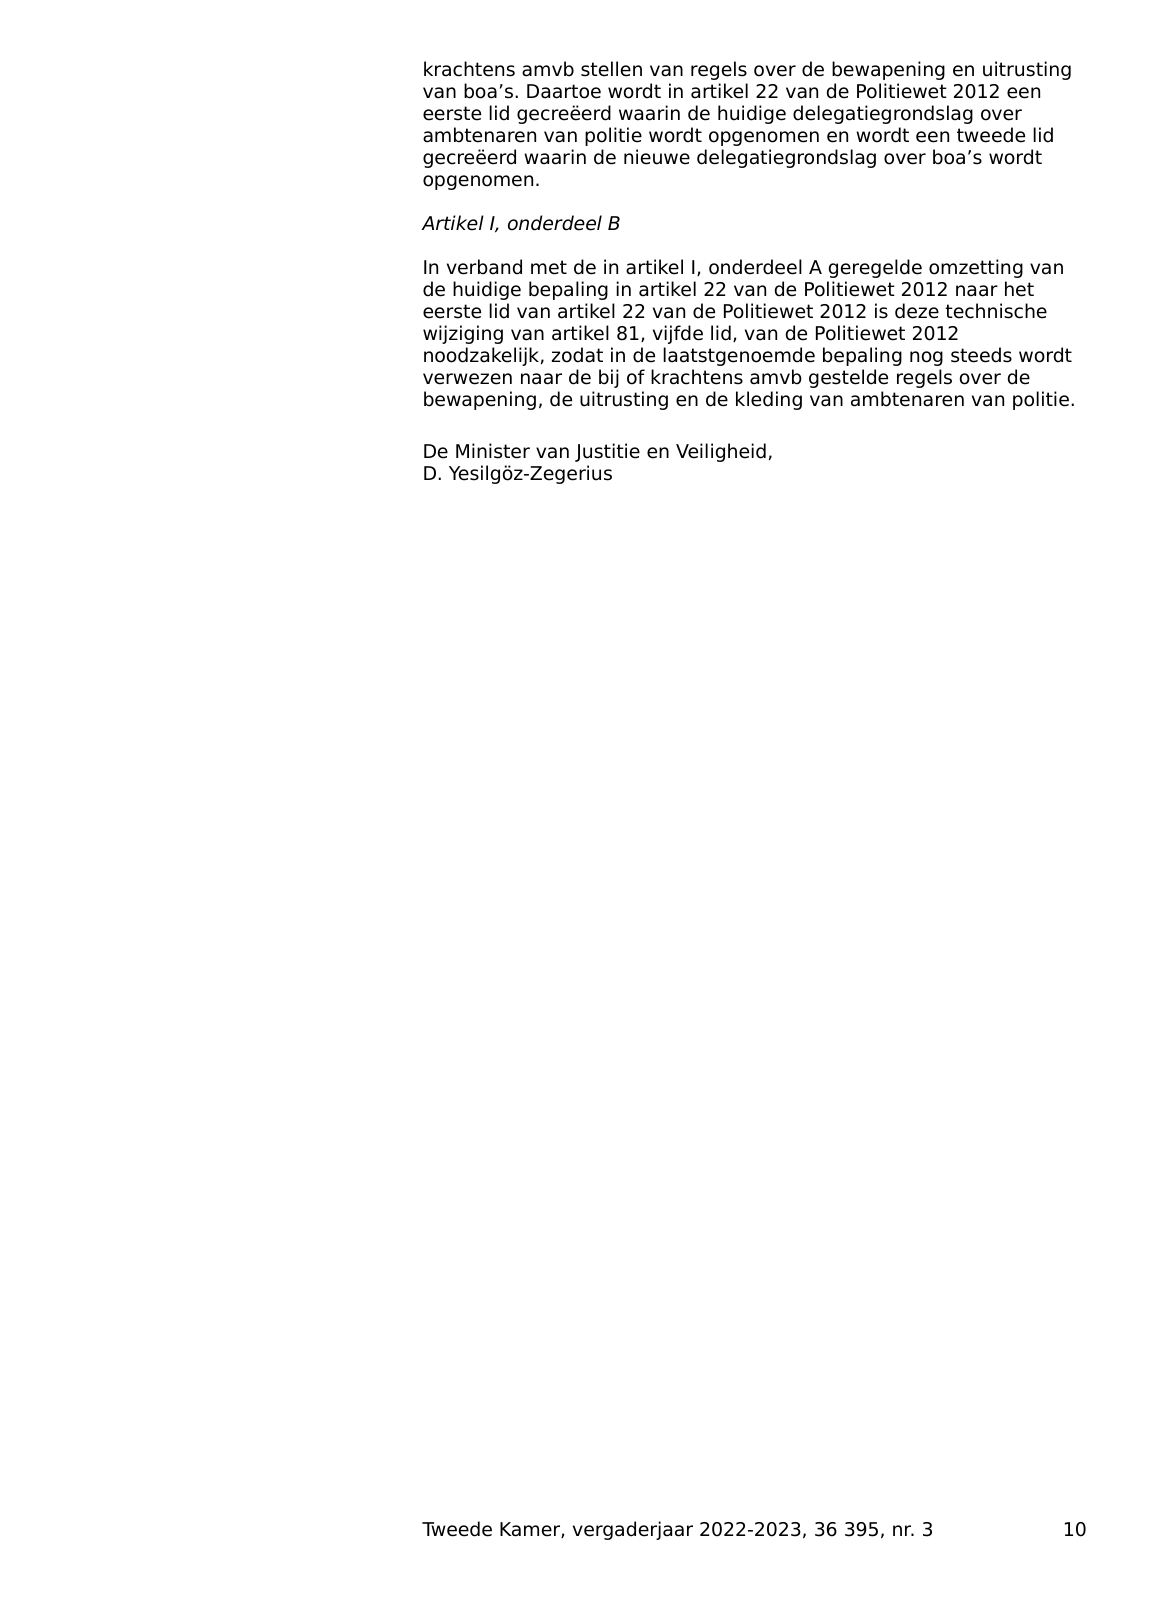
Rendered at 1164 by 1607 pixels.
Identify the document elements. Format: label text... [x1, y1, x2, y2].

text krachtens amvb stellen van regels over de bewapening en uitrusting van boa’s. Daartoe wordt in artikel 22 van de Politiewet 2012 een eerste lid gecreëerd waarin de huidige delegatiegrondslag over ambtenaren van politie wordt opgenomen en wordt een tweede lid gecreëerd waarin de nieuwe delegatiegrondslag over boa’s wordt opgenomen. [422, 59, 1087, 191]
text In verband met de in artikel I, onderdeel A geregelde omzetting van de huidige bepaling in artikel 22 van de Politiewet 2012 naar het eerste lid van artikel 22 van de Politiewet 2012 is deze technische wijziging van artikel 81, vijfde lid, van de Politiewet 2012 noodzakelijk, zodat in de laatstgenoemde bepaling nog steeds wordt verwezen naar de bij of krachtens amvb gestelde regels over de bewapening, de uitrusting en de kleding van ambtenaren van politie. [422, 257, 1087, 411]
text De Minister van Justitie en Veiligheid, D. Yesilgöz-Zegerius [422, 441, 1087, 485]
subtitle Artikel I, onderdeel B [422, 213, 1087, 235]
